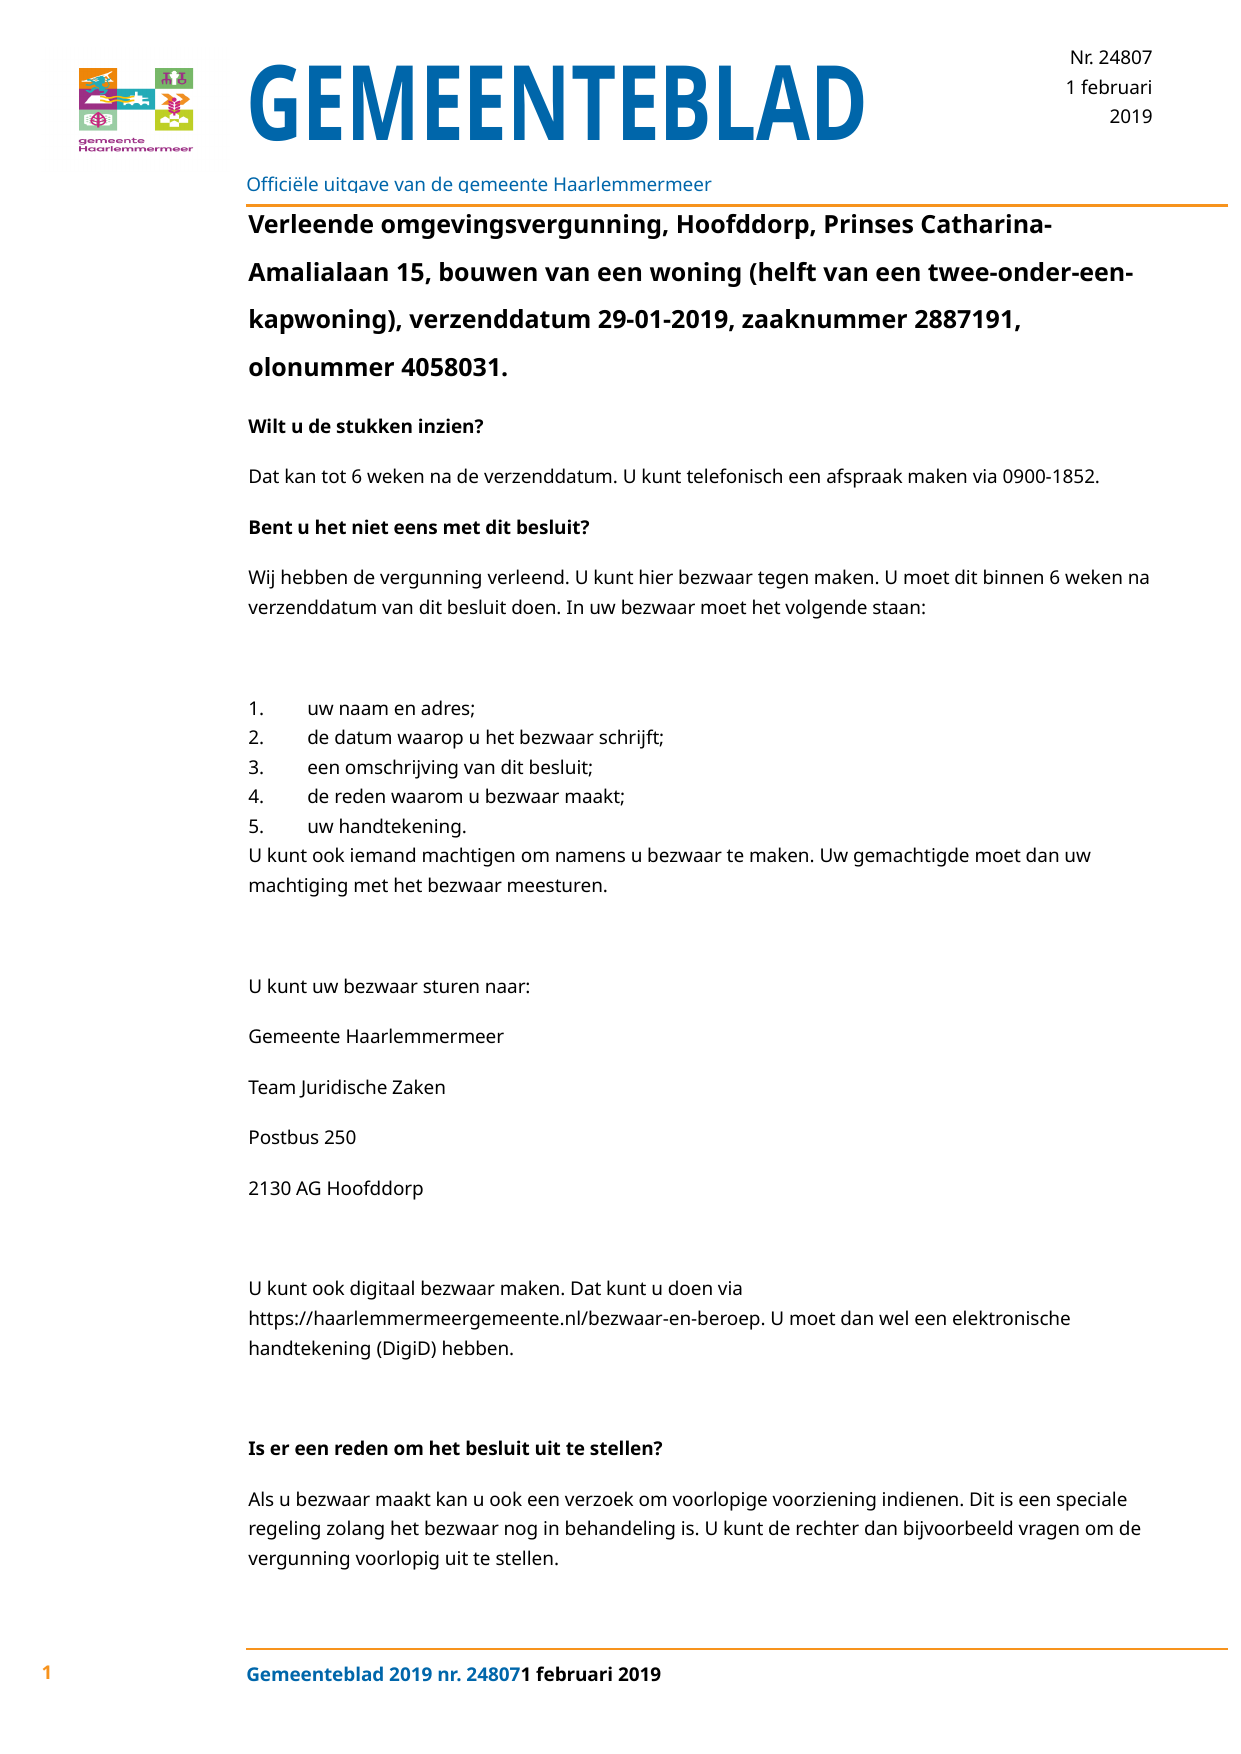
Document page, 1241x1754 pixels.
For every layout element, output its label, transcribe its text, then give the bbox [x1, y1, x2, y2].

list de datum waarop u het bezwaar schrijft; [248, 724, 1152, 750]
list uw handtekening. [248, 813, 1152, 839]
text 2130 AG Hoofddorp [248, 1175, 1152, 1201]
text U kunt uw bezwaar sturen naar: [248, 973, 1152, 999]
text Is er een reden om het besluit uit te stellen? [248, 1436, 1152, 1461]
list een omschrijving van dit besluit; [248, 754, 1152, 780]
text Verleende omgevingsvergunning, Hoofddorp, Prinses Catharina-Amalialaan 15, bouwen van een woning (helft van een twee-onder-een-kapwoning), verzenddatum 29-01-2019, zaaknummer 2887191, olonummer 4058031. [248, 207, 1152, 384]
text Team Juridische Zaken [248, 1074, 1152, 1100]
text Gemeente Haarlemmermeer [248, 1023, 1152, 1049]
list de reden waarom u bezwaar maakt; [248, 783, 1152, 809]
text Wilt u de stukken inzien? [248, 413, 1152, 439]
text Bent u het niet eens met dit besluit? [248, 514, 1152, 540]
text Als u bezwaar maakt kan u ook een verzoek om voorlopige voorziening indienen. Dit is een speciale regeling zolang het bezwaar nog in behandeling is. U kunt de rechter dan bijvoorbeeld vragen om de vergunning voorlopig uit te stellen. [248, 1486, 1152, 1571]
text U kunt ook iemand machtigen om namens u bezwaar te maken. Uw gemachtigde moet dan uw machtiging met het bezwaar meesturen. [248, 843, 1152, 898]
list uw naam en adres; [248, 695, 1152, 721]
text Postbus 250 [248, 1124, 1152, 1150]
text Dat kan tot 6 weken na de verzenddatum. U kunt telefonisch een afspraak maken via 0900-1852. [248, 463, 1152, 489]
text Wij hebben de vergunning verleend. U kunt hier bezwaar tegen maken. U moet dit binnen 6 weken na verzenddatum van dit besluit doen. In uw bezwaar moet het volgende staan: [248, 564, 1152, 620]
picture [41, 47, 231, 172]
text U kunt ook digitaal bezwaar maken. Dat kunt u doen via https://haarlemmermeergemeente.nl/bezwaar-en-beroep. U moet dan wel een elektronische handtekening (DigiD) hebben. [248, 1276, 1152, 1361]
